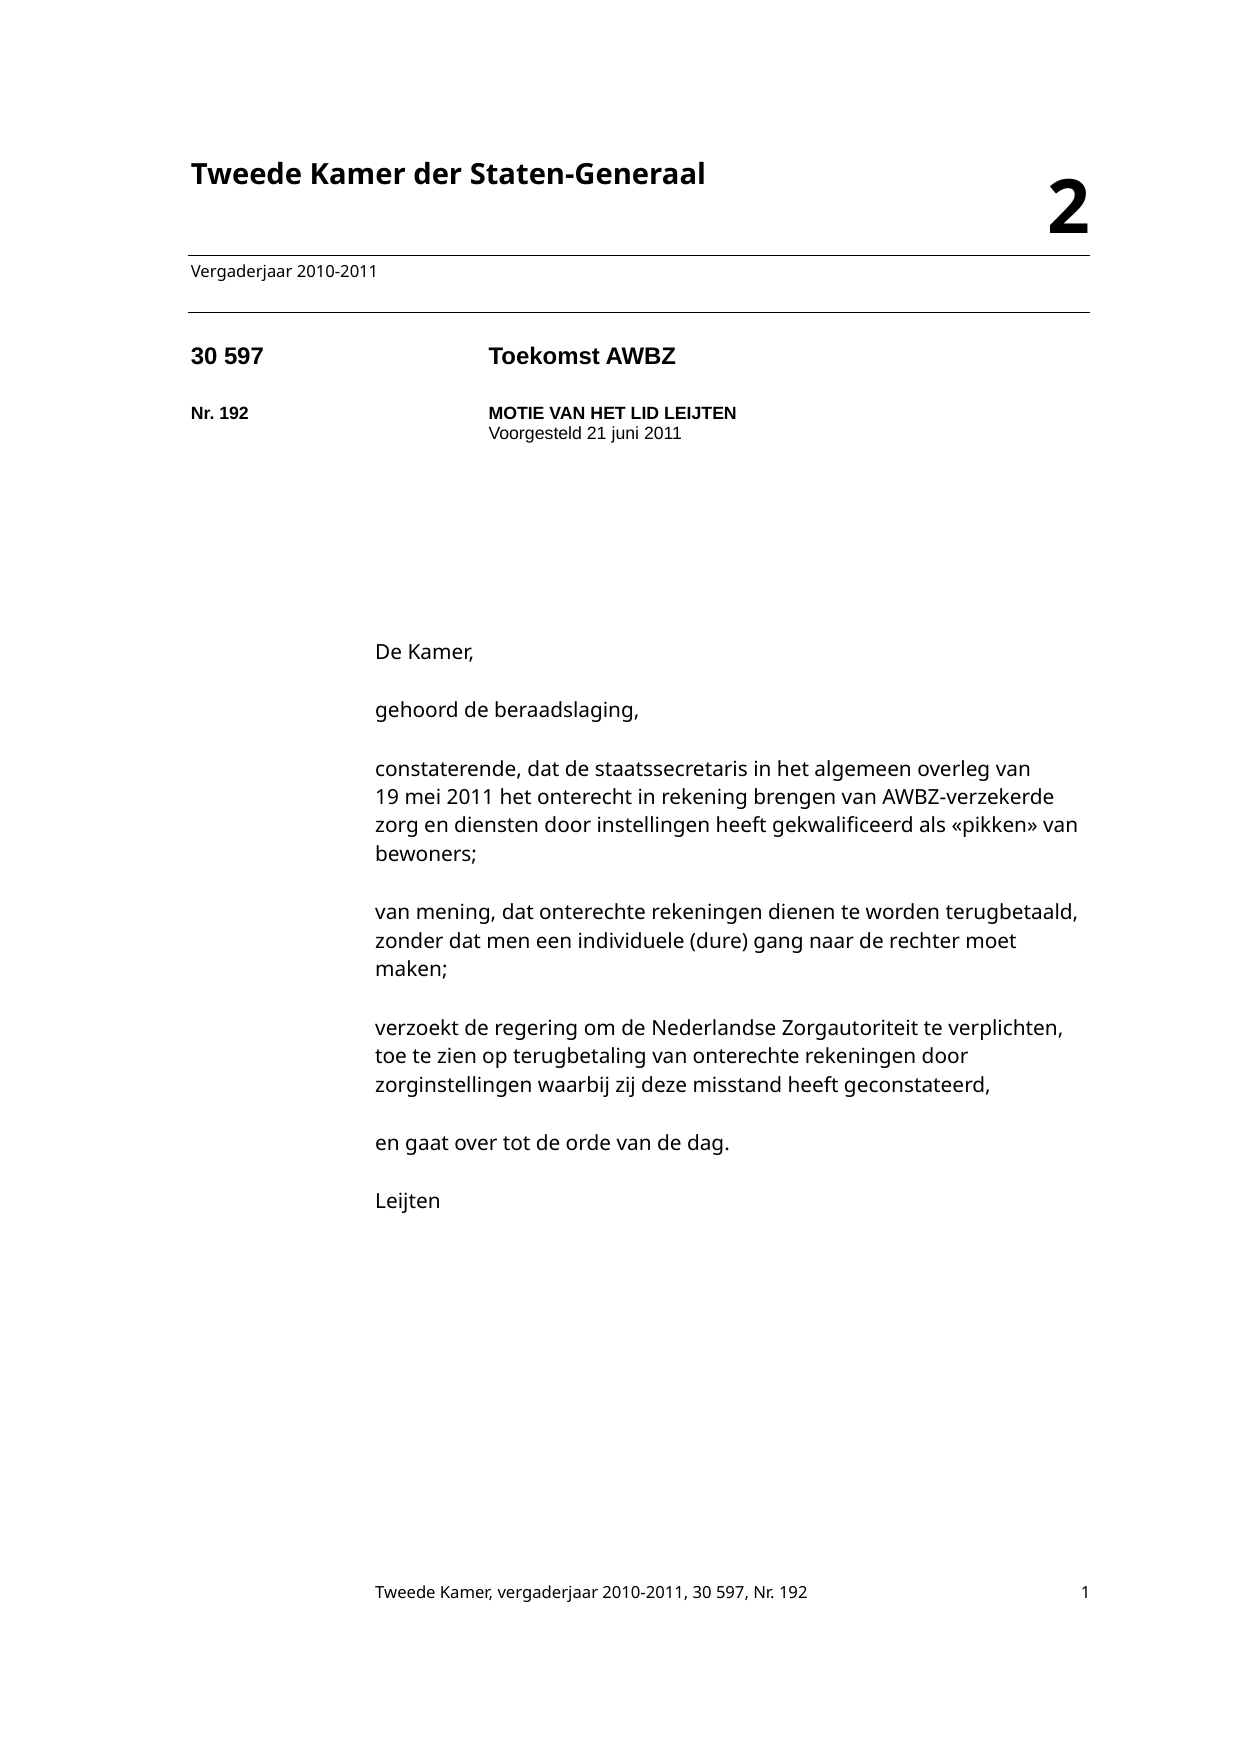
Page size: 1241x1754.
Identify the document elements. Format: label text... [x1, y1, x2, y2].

table_cell 30 597 [188, 339, 485, 399]
table_cell Nr. 192 [188, 399, 485, 518]
text Leijten [375, 1187, 1090, 1215]
table_header 2 [910, 150, 1090, 255]
table_cell [485, 256, 1090, 312]
text van mening, dat onterechte rekeningen dienen te worden terugbetaald, zonder dat men een individuele (dure) gang naar de rechter moet maken; [375, 897, 1090, 983]
table_cell Toekomst AWBZ [485, 339, 1090, 399]
text De Kamer, [375, 637, 1090, 665]
table_header Tweede Kamer der Staten-Generaal [188, 150, 909, 255]
table_cell Vergaderjaar 2010-2011 [188, 256, 485, 312]
text constaterende, dat de staatssecretaris in het algemeen overleg van 19 mei 2011 het onterecht in rekening brengen van AWBZ-verzekerde zorg en diensten door instellingen heeft gekwalificeerd als «pikken» van bewoners; [375, 754, 1090, 867]
table_cell [485, 313, 1090, 339]
table_cell MOTIE VAN HET LID LEIJTEN Voorgesteld 21 juni 2011 [485, 399, 1090, 518]
text en gaat over tot de orde van de dag. [375, 1128, 1090, 1157]
table_cell [188, 313, 485, 339]
text verzoekt de regering om de Nederlandse Zorgautoriteit te verplichten, toe te zien op terugbetaling van onterechte rekeningen door zorginstellingen waarbij zij deze misstand heeft geconstateerd, [375, 1013, 1090, 1098]
text gehoord de beraadslaging, [375, 695, 1090, 724]
